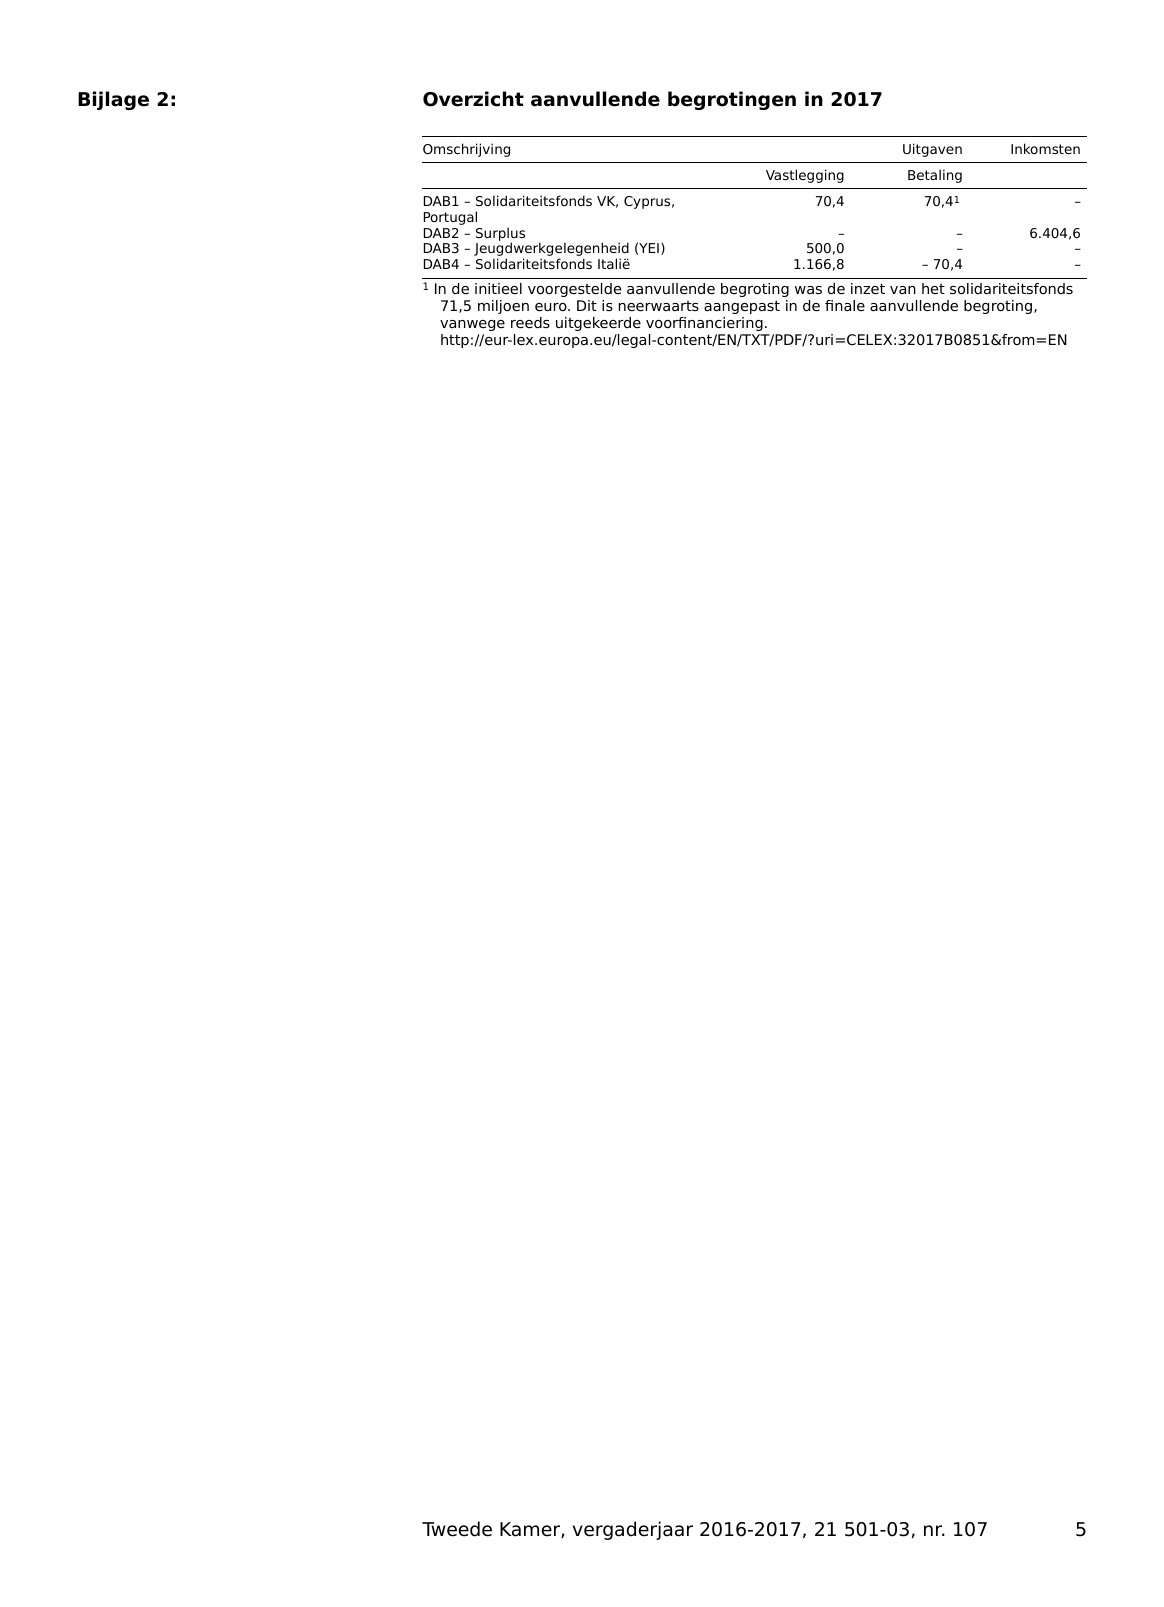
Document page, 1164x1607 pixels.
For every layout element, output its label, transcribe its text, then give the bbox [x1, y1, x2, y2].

table_cell 1 In de initieel voorgestelde aanvullende begroting was de inzet van het solidariteitsfonds 71,5 miljoen euro. Dit is neerwaarts aangepast in de finale aanvullende begroting, vanwege reeds uitgekeerde voorfinanciering. http://eur-lex.europa.eu/legal-content/EN/TXT/PDF/?uri=CELEX:32017B0851&from=EN [422, 279, 1087, 349]
table_cell – [850, 226, 968, 241]
table_cell DAB3 – Jeugdwerkgelegenheid (YEI) [422, 241, 732, 257]
subtitle Bijlage 2: Overzicht aanvullende begrotingen in 2017 [77, 89, 1087, 111]
table_header Uitgaven [732, 137, 968, 162]
table_cell – [732, 226, 850, 241]
table_cell Vastlegging [732, 163, 850, 188]
table_cell – [969, 257, 1087, 277]
table_cell Betaling [850, 163, 968, 188]
table_cell 6.404,6 [969, 226, 1087, 241]
table_cell – 70,4 [850, 257, 968, 277]
table_cell 1.166,8 [732, 257, 850, 277]
table_cell DAB4 – Solidariteitsfonds Italië [422, 257, 732, 277]
table_cell [969, 163, 1087, 188]
table_cell 70,4 [732, 189, 850, 226]
table_cell 500,0 [732, 241, 850, 257]
table_cell DAB2 – Surplus [422, 226, 732, 241]
table_cell DAB1 – Solidariteitsfonds VK, Cyprus, Portugal [422, 189, 732, 226]
table_cell 70,41 [850, 189, 968, 226]
table_header Omschrijving [422, 137, 732, 162]
table_cell – [969, 241, 1087, 257]
table_cell – [969, 189, 1087, 226]
table_cell – [850, 241, 968, 257]
table_header Inkomsten [969, 137, 1087, 162]
table_cell [422, 163, 732, 188]
